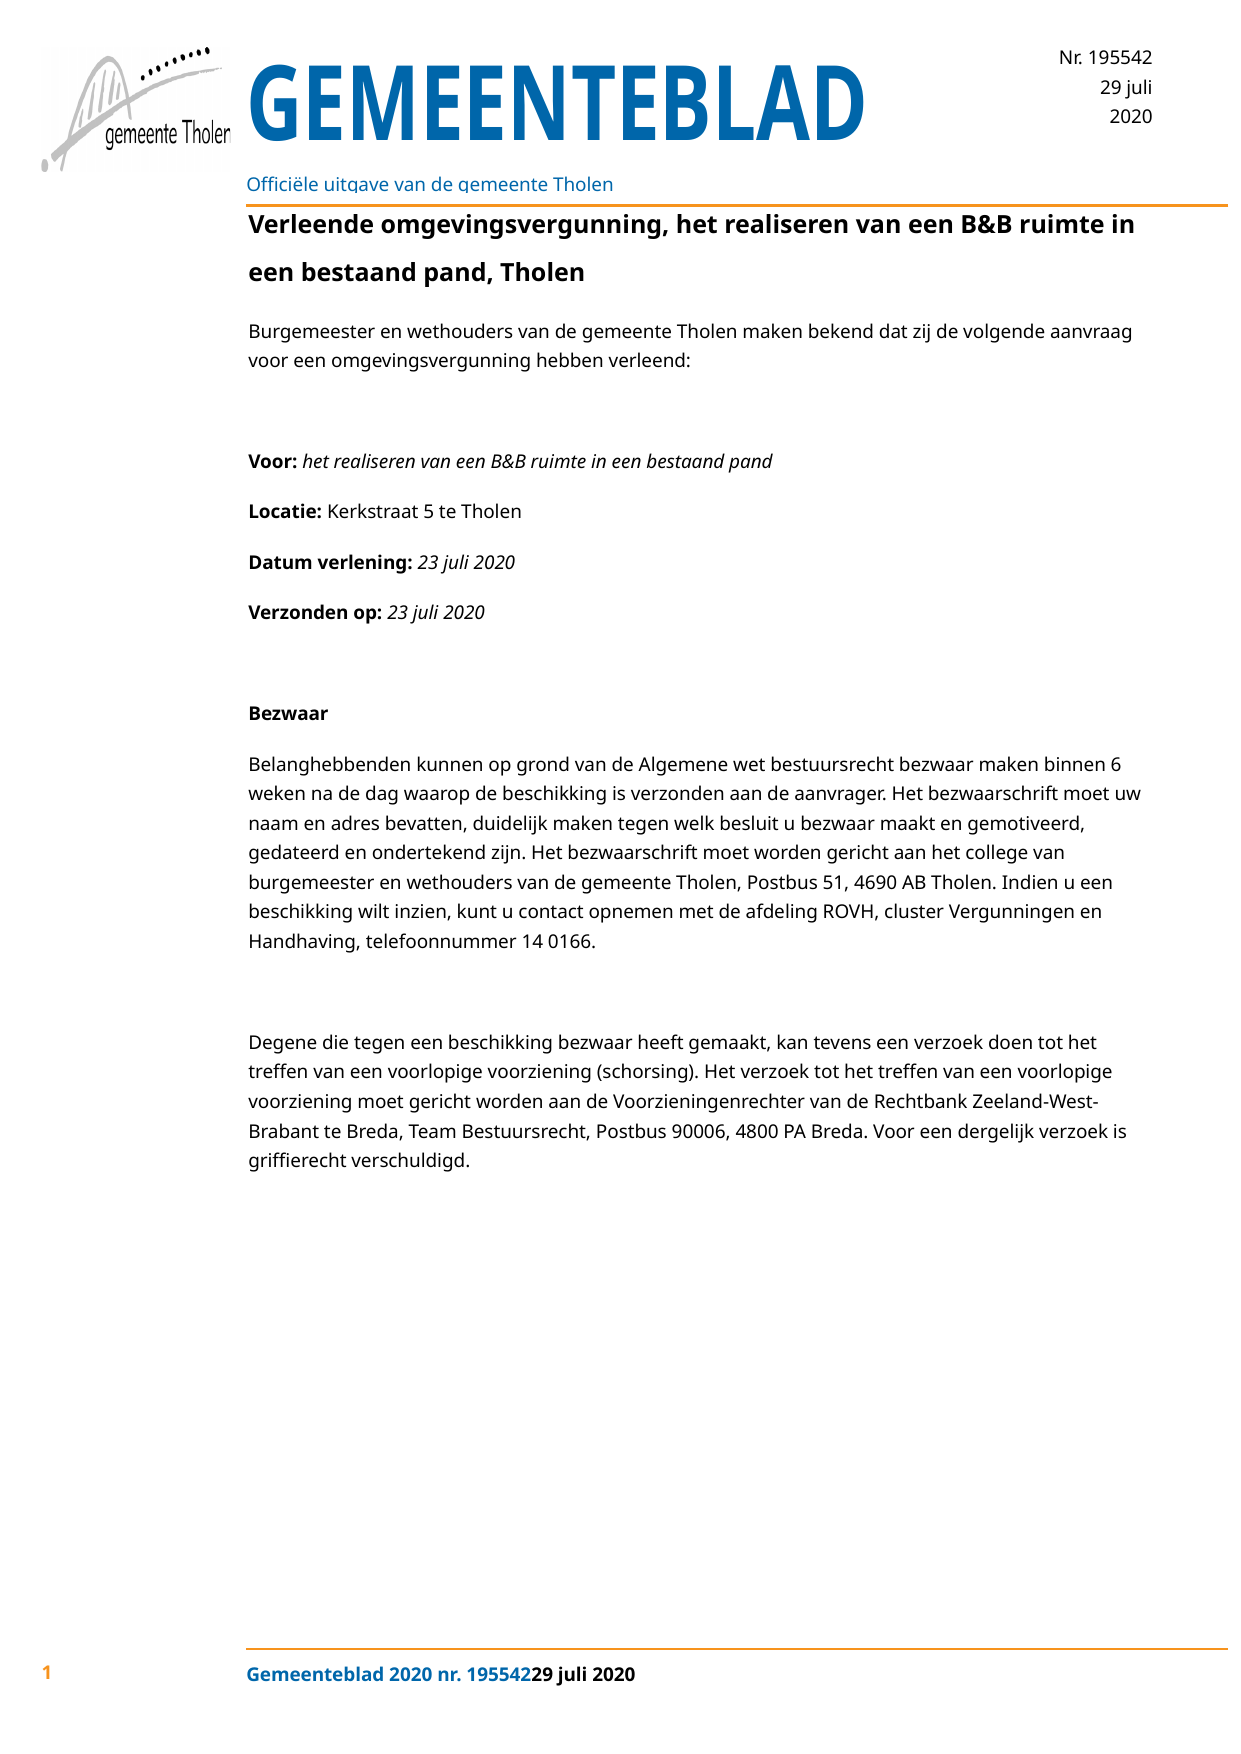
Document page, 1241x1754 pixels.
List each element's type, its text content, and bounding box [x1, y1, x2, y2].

text Locatie: Kerkstraat 5 te Tholen [248, 499, 1152, 524]
text Degene die tegen een beschikking bezwaar heeft gemaakt, kan tevens een verzoek doen tot het treffen van een voorlopige voorziening (schorsing). Het verzoek tot het treffen van een voorlopige voorziening moet gericht worden aan de Voorzieningenrechter van de Rechtbank Zeeland-West-Brabant te Breda, Team Bestuursrecht, Postbus 90006, 4800 PA Breda. Voor een dergelijk verzoek is griffierecht verschuldigd. [248, 1029, 1152, 1173]
text Verzonden op: 23 juli 2020 [248, 599, 1152, 625]
text Datum verlening: 23 juli 2020 [248, 549, 1152, 575]
text Bezwaar [248, 700, 1152, 726]
text Belanghebbenden kunnen op grond van de Algemene wet bestuursrecht bezwaar maken binnen 6 weken na de dag waarop de beschikking is verzonden aan de aanvrager. Het bezwaarschrift moet uw naam en adres bevatten, duidelijk maken tegen welk besluit u bezwaar maakt en gemotiveerd, gedateerd en ondertekend zijn. Het bezwaarschrift moet worden gericht aan het college van burgemeester en wethouders van de gemeente Tholen, Postbus 51, 4690 AB Tholen. Indien u een beschikking wilt inzien, kunt u contact opnemen met de afdeling ROVH, cluster Vergunningen en Handhaving, telefoonnummer 14 0166. [248, 751, 1152, 954]
text Voor: het realiseren van een B&B ruimte in een bestaand pand [248, 448, 1152, 474]
text Burgemeester en wethouders van de gemeente Tholen maken bekend dat zij de volgende aanvraag voor een omgevingsvergunning hebben verleend: [248, 318, 1152, 373]
text Verleende omgevingsvergunning, het realiseren van een B&B ruimte in een bestaand pand, Tholen [248, 207, 1152, 288]
picture [41, 47, 231, 172]
